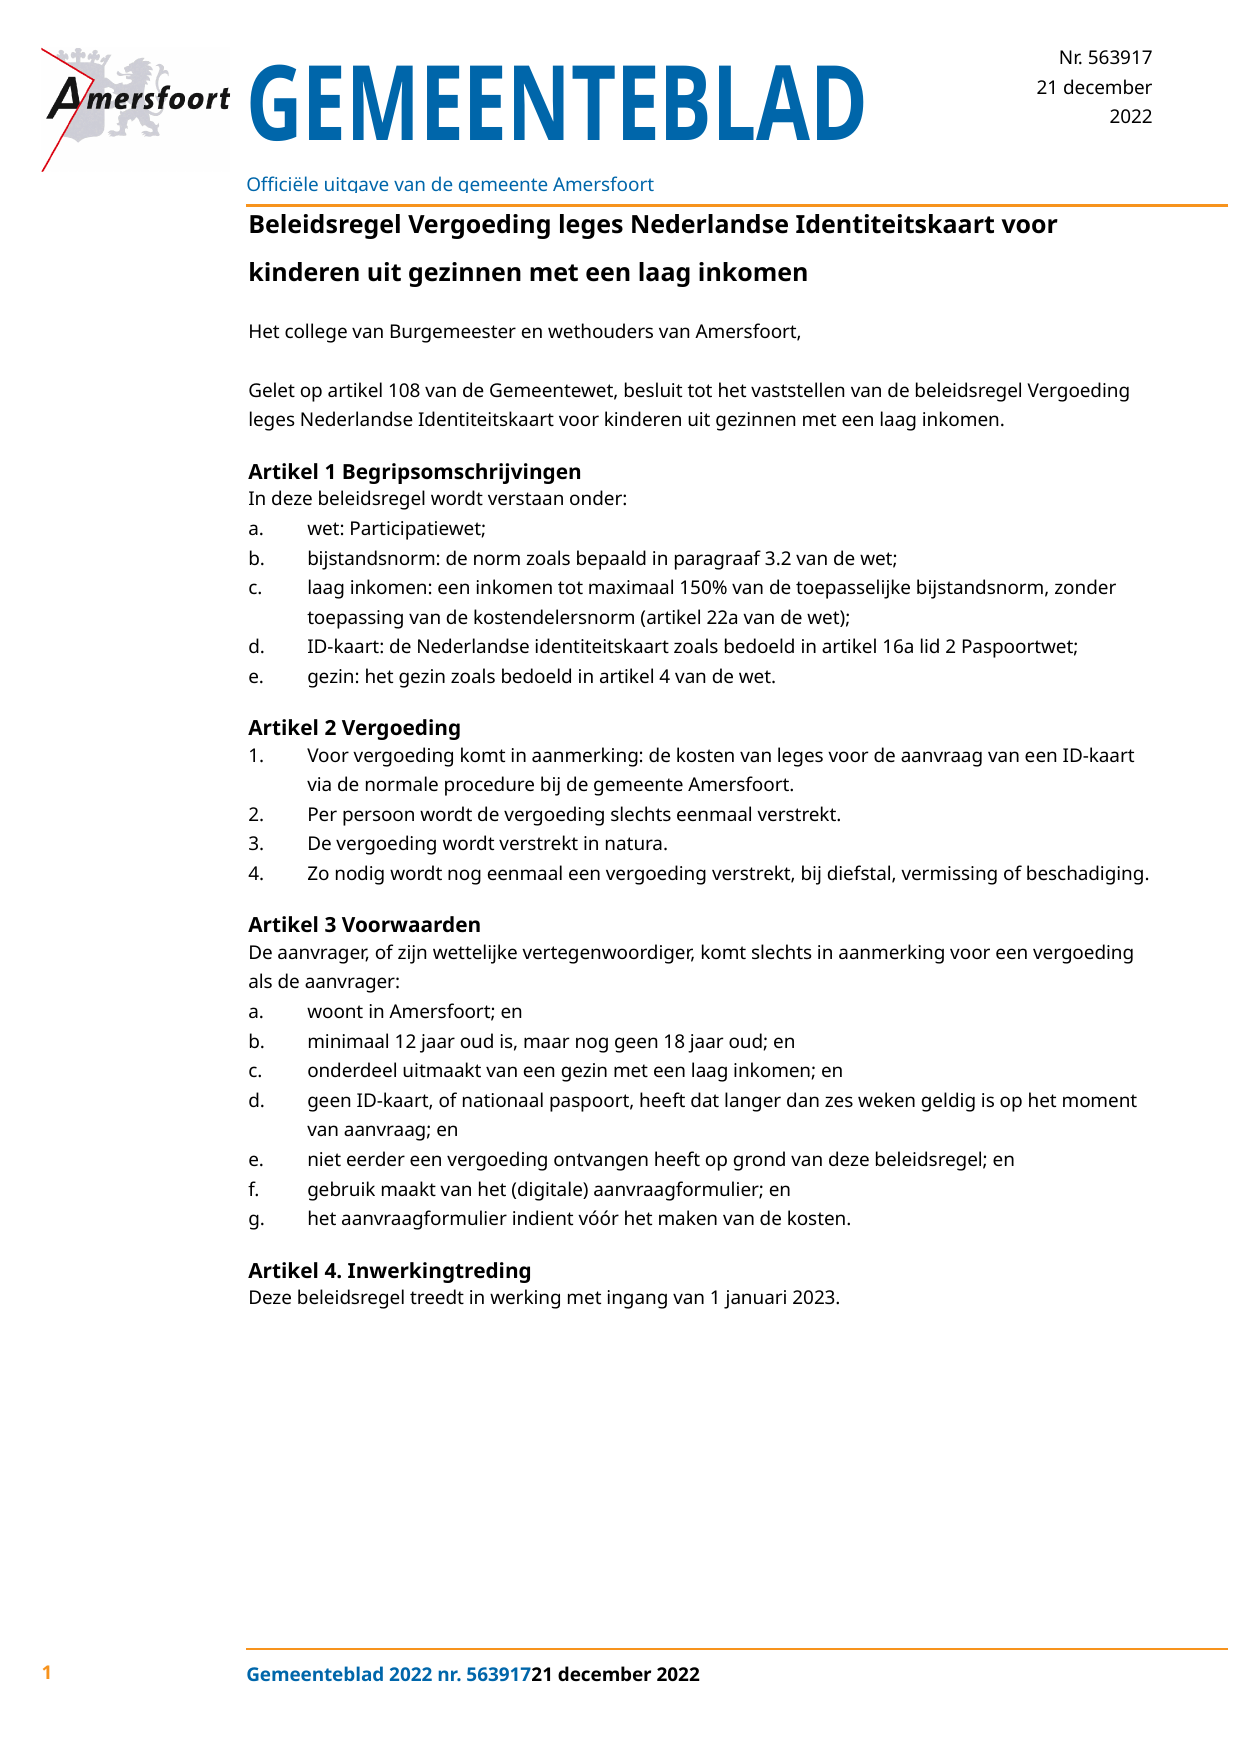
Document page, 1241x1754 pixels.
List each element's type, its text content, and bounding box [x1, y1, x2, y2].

list wet: Participatiewet; [248, 515, 1152, 541]
text Artikel 3 Voorwaarden [248, 911, 1152, 939]
text De aanvrager, of zijn wettelijke vertegenwoordiger, komt slechts in aanmerking voor een vergoeding als de aanvrager: [248, 939, 1152, 994]
list gezin: het gezin zoals bedoeld in artikel 4 van de wet. [248, 663, 1152, 689]
list bijstandsnorm: de norm zoals bepaald in paragraaf 3.2 van de wet; [248, 545, 1152, 570]
list laag inkomen: een inkomen tot maximaal 150% van de toepasselijke bijstandsnorm, zonder toepassing van de kostendelersnorm (artikel 22a van de wet); [248, 574, 1152, 629]
list Zo nodig wordt nog eenmaal een vergoeding verstrekt, bij diefstal, vermissing of beschadiging. [248, 860, 1152, 886]
text Beleidsregel Vergoeding leges Nederlandse Identiteitskaart voor kinderen uit gezinnen met een laag inkomen [248, 207, 1152, 288]
list ID-kaart: de Nederlandse identiteitskaart zoals bedoeld in artikel 16a lid 2 Paspoortwet; [248, 633, 1152, 659]
text In deze beleidsregel wordt verstaan onder: [248, 486, 1152, 511]
text Deze beleidsregel treedt in werking met ingang van 1 januari 2023. [248, 1284, 1152, 1310]
text Het college van Burgemeester en wethouders van Amersfoort, [248, 318, 1152, 344]
text Artikel 2 Vergoeding [248, 713, 1152, 742]
list De vergoeding wordt verstrekt in natura. [248, 831, 1152, 856]
list onderdeel uitmaakt van een gezin met een laag inkomen; en [248, 1057, 1152, 1083]
list woont in Amersfoort; en [248, 998, 1152, 1024]
list Voor vergoeding komt in aanmerking: de kosten van leges voor de aanvraag van een ID-kaart via de normale procedure bij de gemeente Amersfoort. [248, 742, 1152, 797]
list geen ID-kaart, of nationaal paspoort, heeft dat langer dan zes weken geldig is op het moment van aanvraag; en [248, 1087, 1152, 1142]
list het aanvraagformulier indient vóór het maken van de kosten. [248, 1205, 1152, 1231]
list niet eerder een vergoeding ontvangen heeft op grond van deze beleidsregel; en [248, 1146, 1152, 1172]
list Per persoon wordt de vergoeding slechts eenmaal verstrekt. [248, 801, 1152, 827]
text Gelet op artikel 108 van de Gemeentewet, besluit tot het vaststellen van de beleidsregel Vergoeding leges Nederlandse Identiteitskaart voor kinderen uit gezinnen met een laag inkomen. [248, 377, 1152, 432]
list gebruik maakt van het (digitale) aanvraagformulier; en [248, 1176, 1152, 1201]
list minimaal 12 jaar oud is, maar nog geen 18 jaar oud; en [248, 1028, 1152, 1053]
picture [41, 47, 231, 172]
text Artikel 1 Begripsomschrijvingen [248, 457, 1152, 486]
text Artikel 4. Inwerkingtreding [248, 1256, 1152, 1284]
